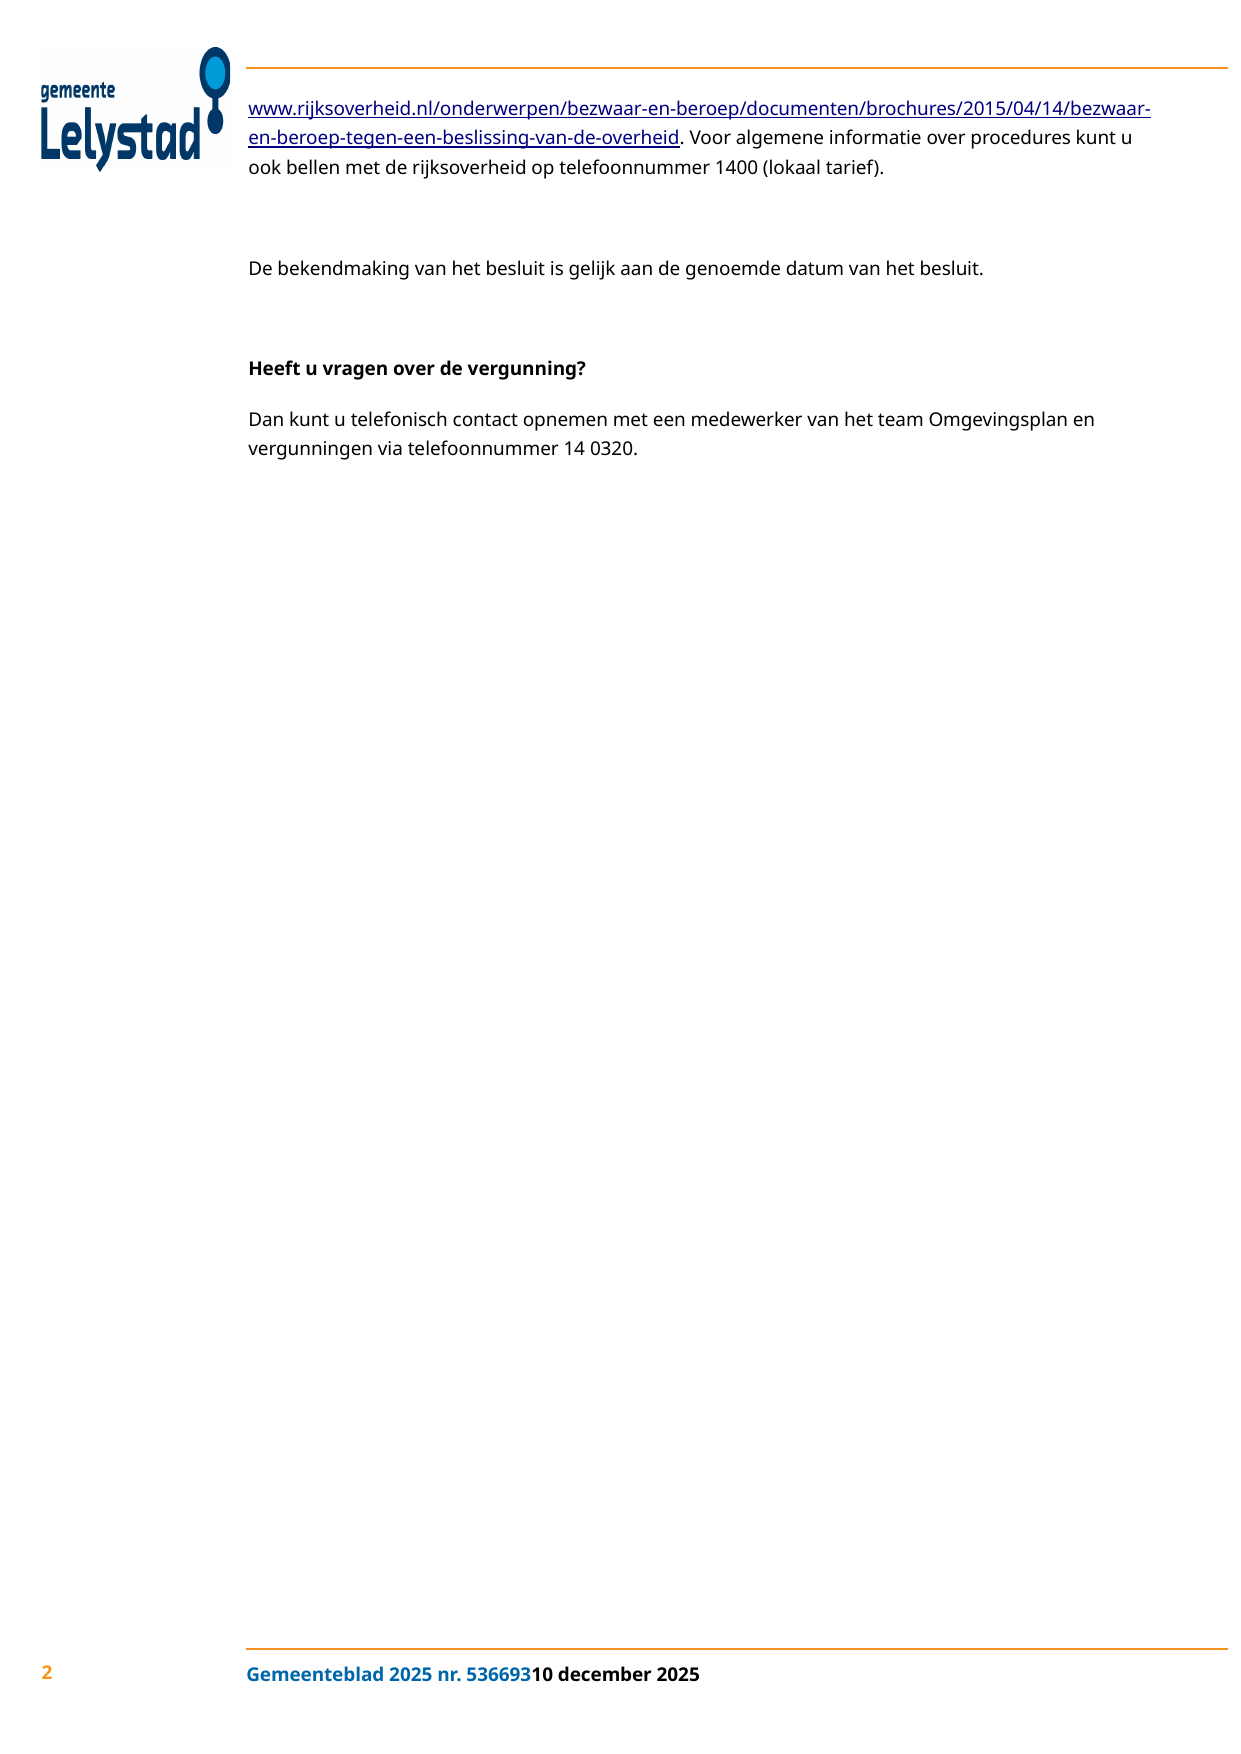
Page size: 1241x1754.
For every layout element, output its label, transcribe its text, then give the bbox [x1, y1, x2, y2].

picture [41, 47, 231, 172]
text Dan kunt u telefonisch contact opnemen met een medewerker van het team Omgevingsplan en vergunningen via telefoonnummer 14 0320. [248, 406, 1152, 461]
text De bekendmaking van het besluit is gelijk aan de genoemde datum van het besluit. [248, 255, 1152, 281]
text Heeft u vragen over de vergunning? [248, 356, 1152, 381]
text www.rijksoverheid.nl/onderwerpen/bezwaar-en-beroep/documenten/brochures/2015/04/14/bezwaar-en-beroep-tegen-een-beslissing-van-de-overheid. Voor algemene informatie over procedures kunt u ook bellen met de rijksoverheid op telefoonnummer 1400 (lokaal tarief). [248, 95, 1152, 180]
